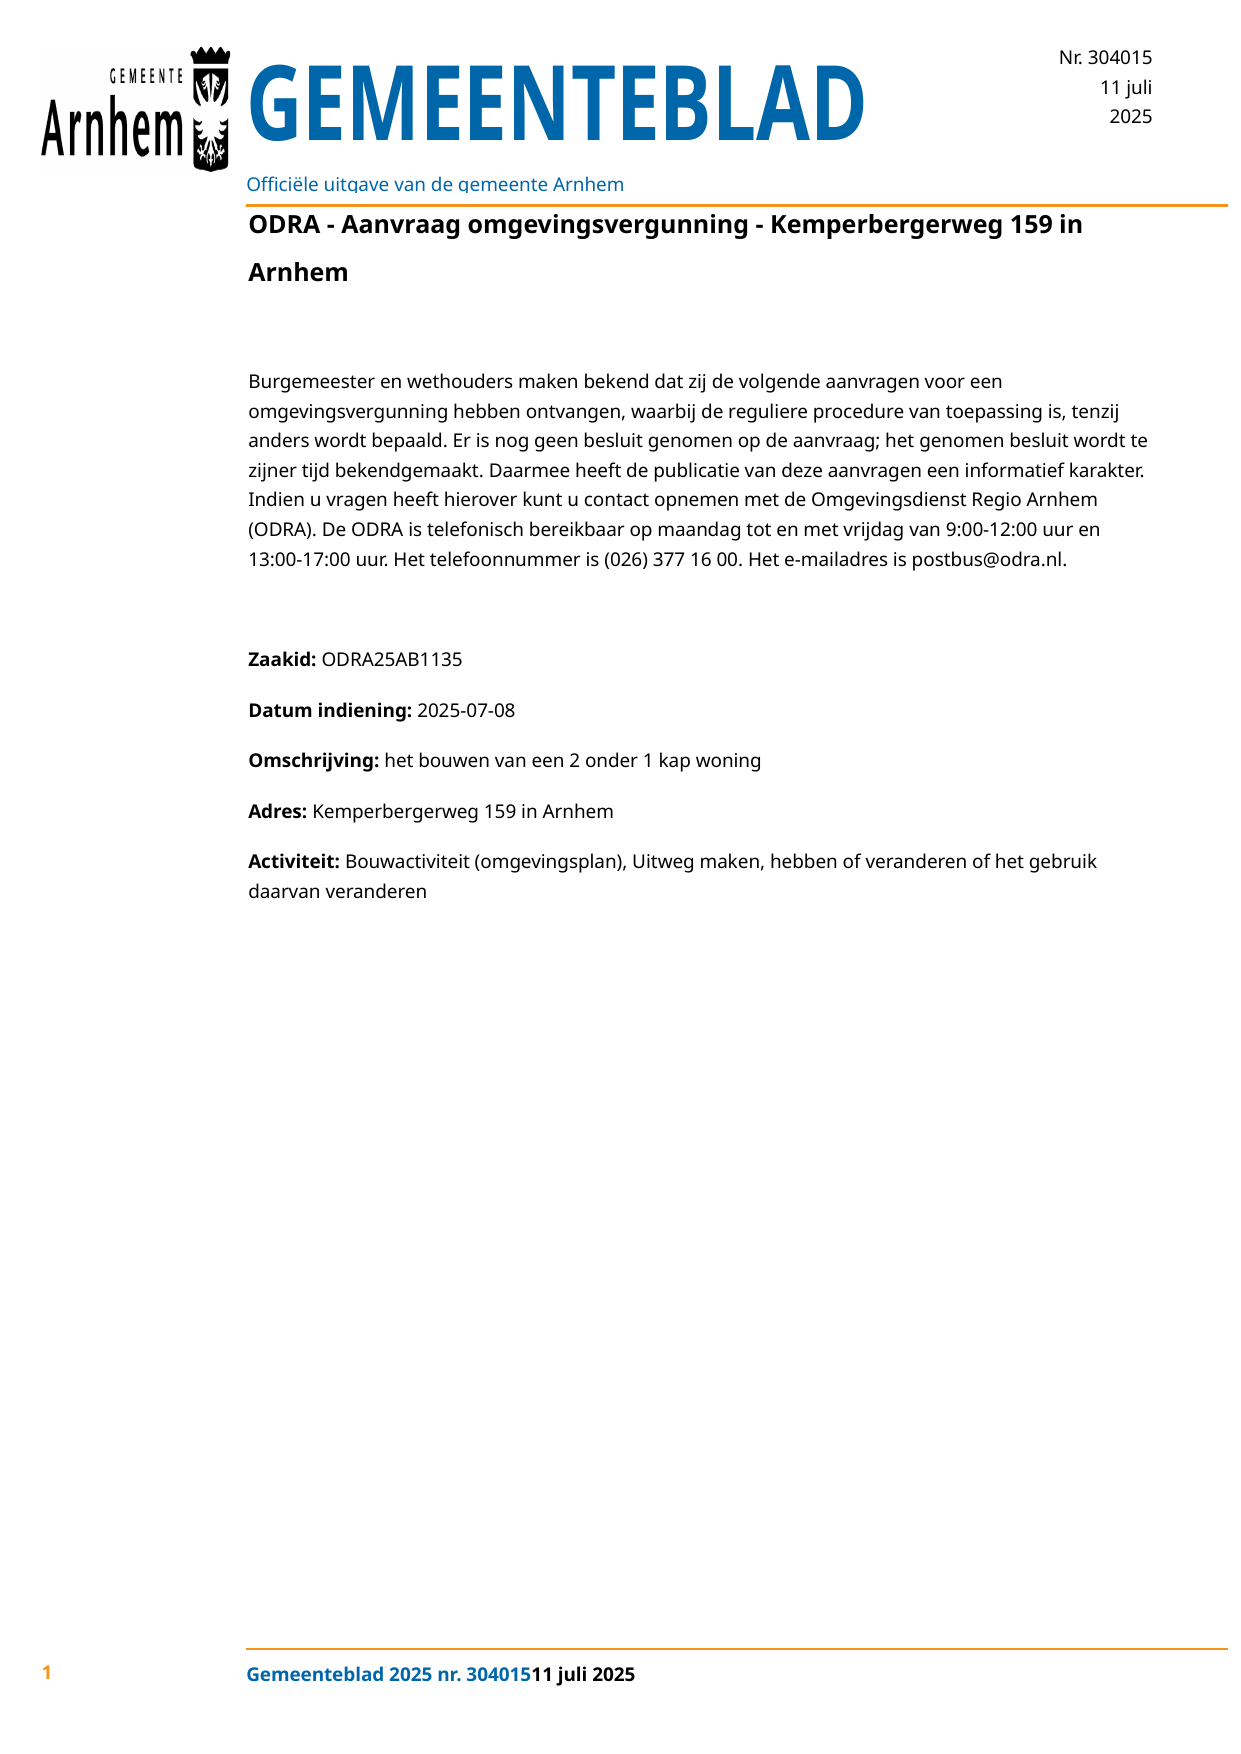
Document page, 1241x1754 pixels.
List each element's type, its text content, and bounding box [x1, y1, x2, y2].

text Activiteit: Bouwactiviteit (omgevingsplan), Uitweg maken, hebben of veranderen of het gebruik daarvan veranderen [248, 848, 1152, 904]
text Omschrijving: het bouwen van een 2 onder 1 kap woning [248, 747, 1152, 773]
text Adres: Kemperbergerweg 159 in Arnhem [248, 798, 1152, 824]
text Zaakid: ODRA25AB1135 [248, 647, 1152, 672]
text Burgemeester en wethouders maken bekend dat zij de volgende aanvragen voor een omgevingsvergunning hebben ontvangen, waarbij de reguliere procedure van toepassing is, tenzij anders wordt bepaald. Er is nog geen besluit genomen op de aanvraag; het genomen besluit wordt te zijner tijd bekendgemaakt. Daarmee heeft de publicatie van deze aanvragen een informatief karakter. Indien u vragen heeft hierover kunt u contact opnemen met de Omgevingsdienst Regio Arnhem (ODRA). De ODRA is telefonisch bereikbaar op maandag tot en met vrijdag van 9:00-12:00 uur en 13:00-17:00 uur. Het telefoonnummer is (026) 377 16 00. Het e-mailadres is postbus@odra.nl. [248, 368, 1152, 572]
picture [41, 47, 231, 172]
text Datum indiening: 2025-07-08 [248, 697, 1152, 723]
text ODRA - Aanvraag omgevingsvergunning - Kemperbergerweg 159 in Arnhem [248, 207, 1152, 288]
